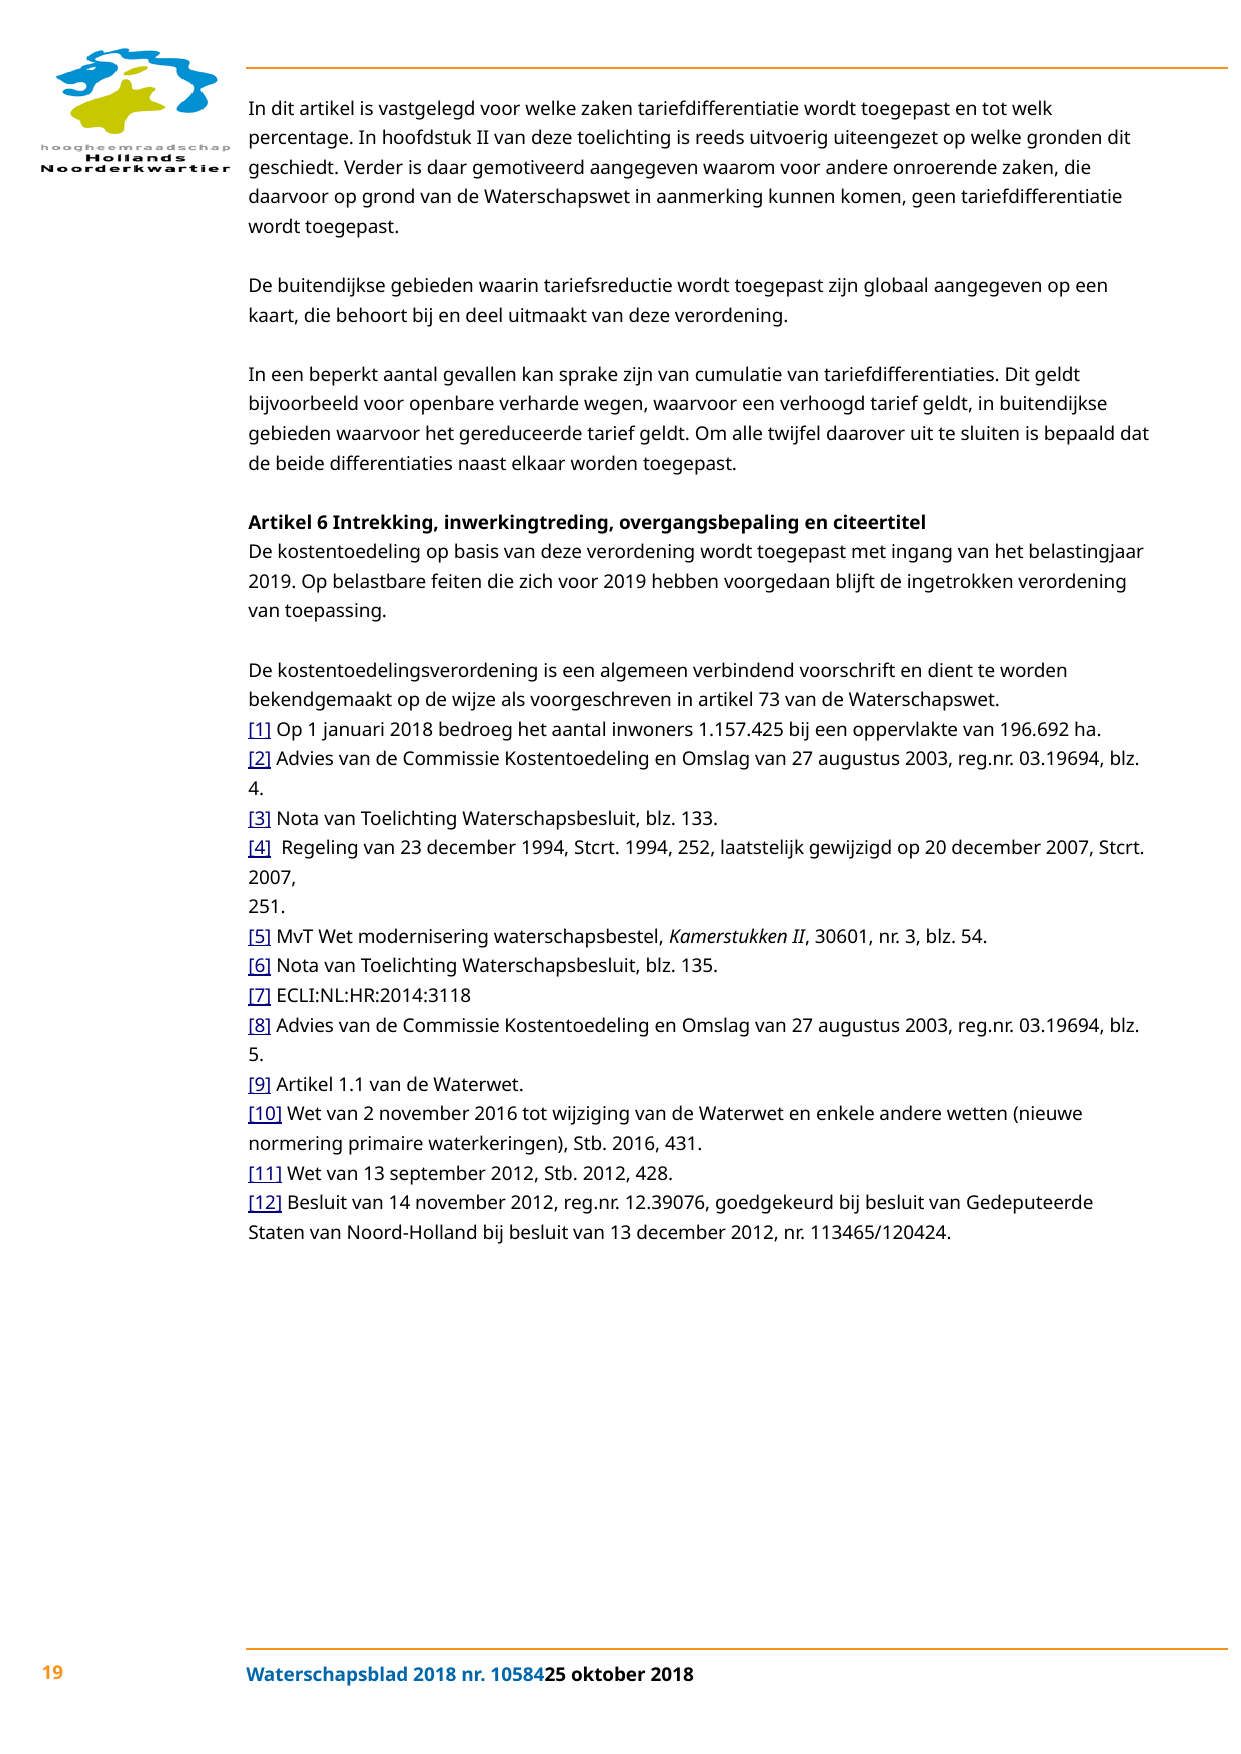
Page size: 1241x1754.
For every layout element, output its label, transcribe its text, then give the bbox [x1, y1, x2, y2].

text [8] Advies van de Commissie Kostentoedeling en Omslag van 27 augustus 2003, reg.nr. 03.19694, blz. 5. [248, 1012, 1152, 1067]
text De kostentoedelingsverordening is een algemeen verbindend voorschrift en dient te worden bekendgemaakt op de wijze als voorgeschreven in artikel 73 van de Waterschapswet. [248, 657, 1152, 712]
text [3] Nota van Toelichting Waterschapsbesluit, blz. 133. [248, 805, 1152, 831]
text [5] MvT Wet modernisering waterschapsbestel, Kamerstukken II, 30601, nr. 3, blz. 54. [248, 923, 1152, 949]
text [11] Wet van 13 september 2012, Stb. 2012, 428. [248, 1160, 1152, 1186]
text [7] ECLI:NL:HR:2014:3118 [248, 982, 1152, 1008]
text [2] Advies van de Commissie Kostentoedeling en Omslag van 27 augustus 2003, reg.nr. 03.19694, blz. 4. [248, 746, 1152, 801]
picture [41, 47, 231, 172]
text 251. [248, 893, 1152, 919]
text [9] Artikel 1.1 van de Waterwet. [248, 1071, 1152, 1097]
text [12] Besluit van 14 november 2012, reg.nr. 12.39076, goedgekeurd bij besluit van Gedeputeerde Staten van Noord-Holland bij besluit van 13 december 2012, nr. 113465/120424. [248, 1189, 1152, 1245]
text [1] Op 1 januari 2018 bedroeg het aantal inwoners 1.157.425 bij een oppervlakte van 196.692 ha. [248, 716, 1152, 742]
text [4] Regeling van 23 december 1994, Stcrt. 1994, 252, laatstelijk gewijzigd op 20 december 2007, Stcrt. 2007, [248, 834, 1152, 890]
text [6] Nota van Toelichting Waterschapsbesluit, blz. 135. [248, 953, 1152, 978]
text In dit artikel is vastgelegd voor welke zaken tariefdifferentiatie wordt toegepast en tot welk percentage. In hoofdstuk II van deze toelichting is reeds uitvoerig uiteengezet op welke gronden dit geschiedt. Verder is daar gemotiveerd aangegeven waarom voor andere onroerende zaken, die daarvoor op grond van de Waterschapswet in aanmerking kunnen komen, geen tariefdifferentiatie wordt toegepast. [248, 95, 1152, 239]
text In een beperkt aantal gevallen kan sprake zijn van cumulatie van tariefdifferentiaties. Dit geldt bijvoorbeeld voor openbare verharde wegen, waarvoor een verhoogd tarief geldt, in buitendijkse gebieden waarvoor het gereduceerde tarief geldt. Om alle twijfel daarover uit te sluiten is bepaald dat de beide differentiaties naast elkaar worden toegepast. [248, 361, 1152, 476]
text Artikel 6 Intrekking, inwerkingtreding, overgangsbepaling en citeertitel [248, 509, 1152, 535]
text [10] Wet van 2 november 2016 tot wijziging van de Waterwet en enkele andere wetten (nieuwe normering primaire waterkeringen), Stb. 2016, 431. [248, 1101, 1152, 1156]
text De buitendijkse gebieden waarin tariefsreductie wordt toegepast zijn globaal aangegeven op een kaart, die behoort bij en deel uitmaakt van deze verordening. [248, 272, 1152, 328]
text De kostentoedeling op basis van deze verordening wordt toegepast met ingang van het belastingjaar 2019. Op belastbare feiten die zich voor 2019 hebben voorgedaan blijft de ingetrokken verordening van toepassing. [248, 538, 1152, 623]
